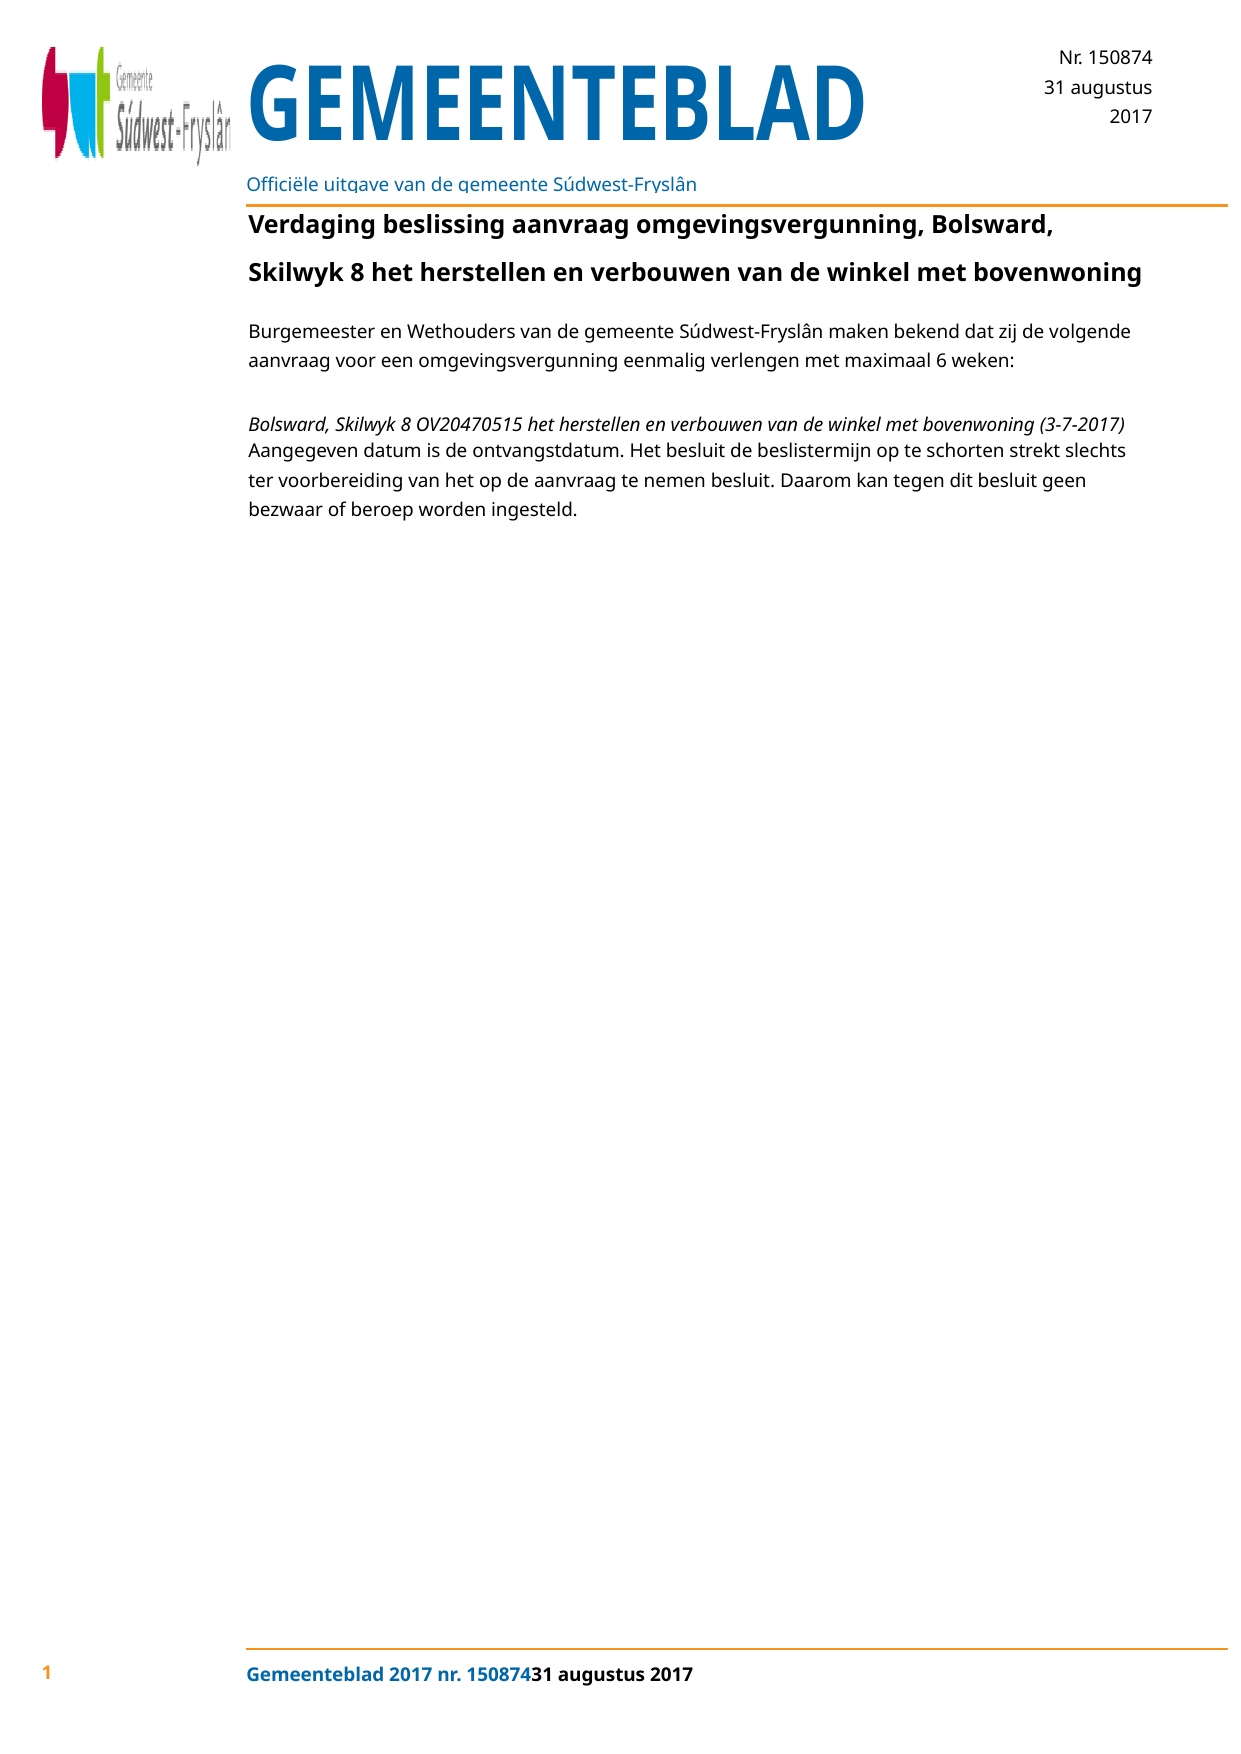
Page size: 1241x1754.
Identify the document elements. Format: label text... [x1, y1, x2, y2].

text Aangegeven datum is de ontvangstdatum. Het besluit de beslistermijn op te schorten strekt slechts ter voorbereiding van het op de aanvraag te nemen besluit. Daarom kan tegen dit besluit geen bezwaar of beroep worden ingesteld. [248, 437, 1152, 522]
text Verdaging beslissing aanvraag omgevingsvergunning, Bolsward, Skilwyk 8 het herstellen en verbouwen van de winkel met bovenwoning [248, 207, 1152, 288]
picture [41, 47, 231, 172]
text Bolsward, Skilwyk 8 OV20470515 het herstellen en verbouwen van de winkel met bovenwoning (3-7-2017) [248, 411, 1152, 437]
text Burgemeester en Wethouders van de gemeente Súdwest-Fryslân maken bekend dat zij de volgende aanvraag voor een omgevingsvergunning eenmalig verlengen met maximaal 6 weken: [248, 318, 1152, 373]
